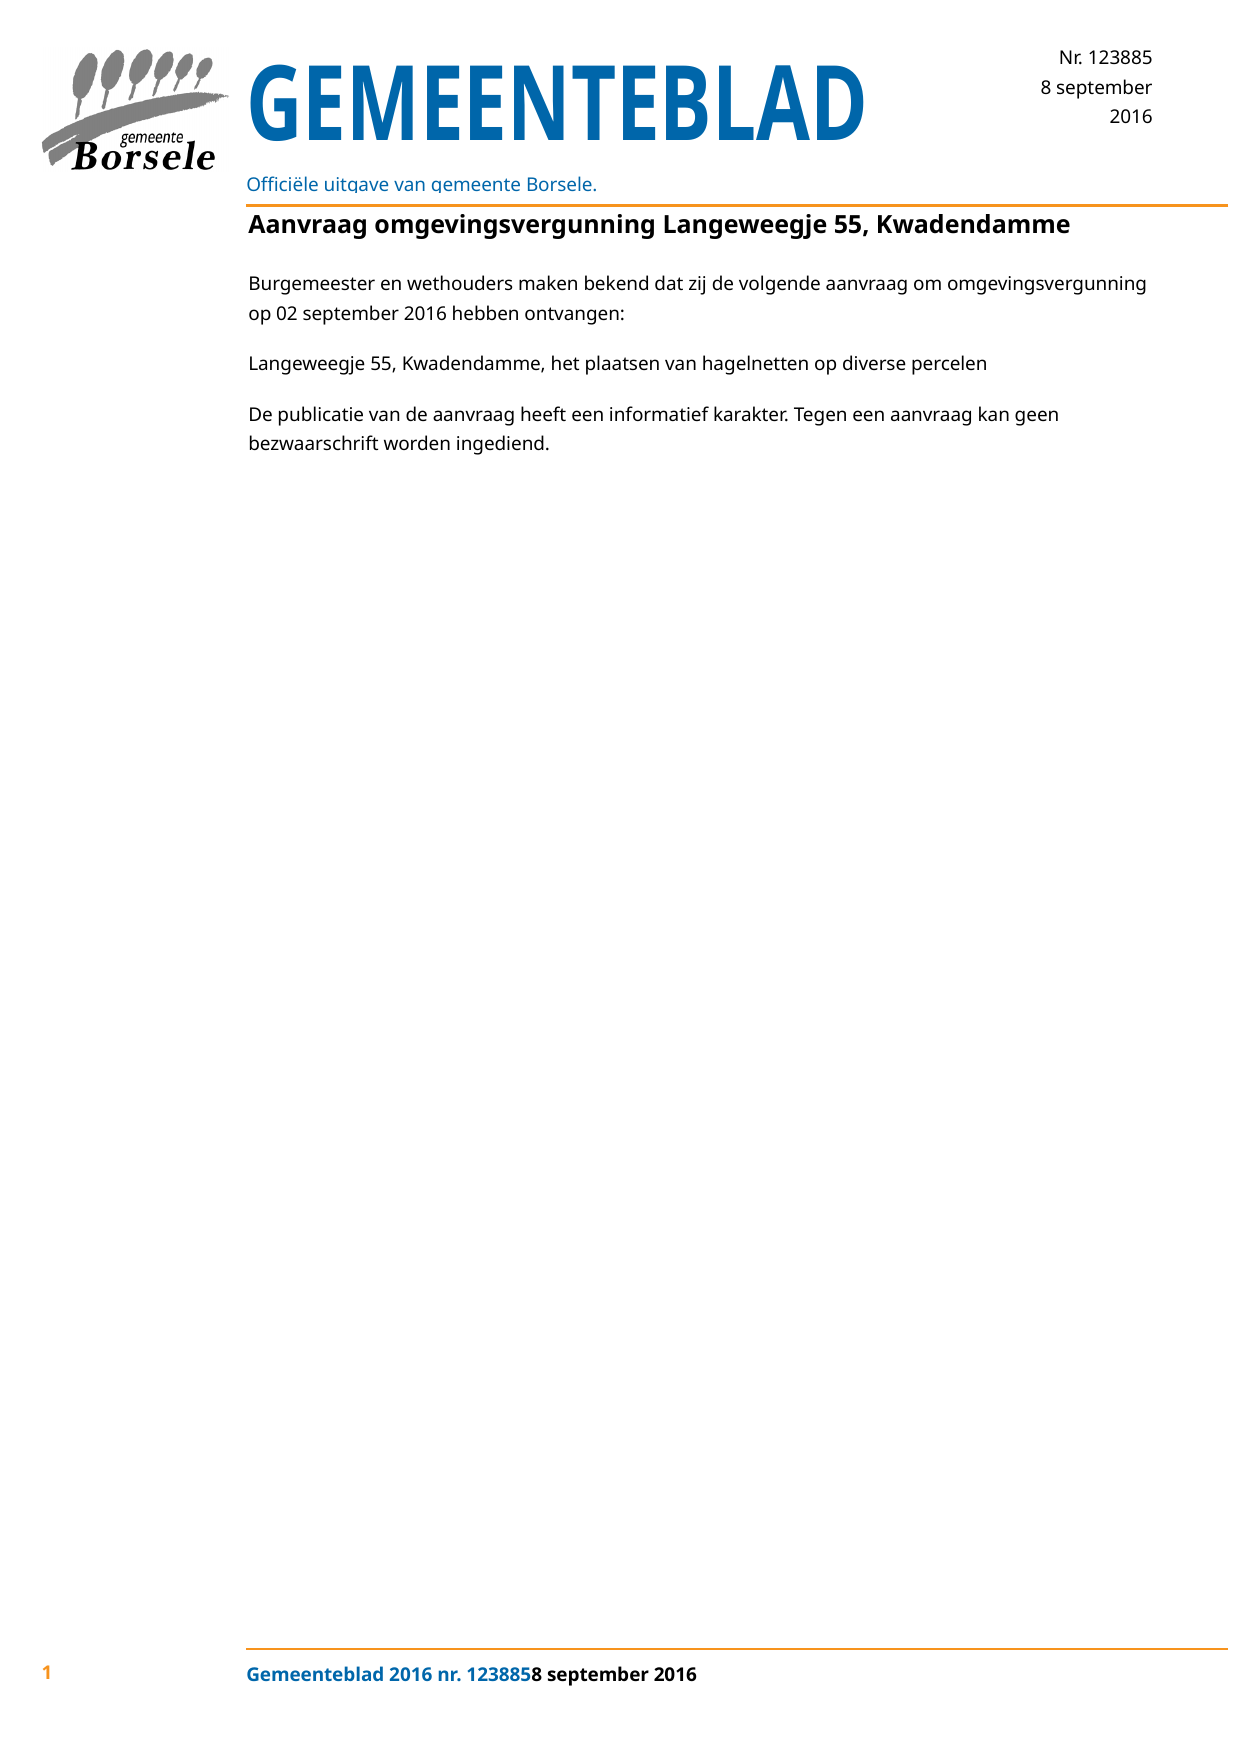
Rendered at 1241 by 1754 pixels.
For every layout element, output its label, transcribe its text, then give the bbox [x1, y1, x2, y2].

text De publicatie van de aanvraag heeft een informatief karakter. Tegen een aanvraag kan geen bezwaarschrift worden ingediend. [248, 401, 1152, 456]
text Langeweegje 55, Kwadendamme, het plaatsen van hagelnetten op diverse percelen [248, 350, 1152, 376]
text Aanvraag omgevingsvergunning Langeweegje 55, Kwadendamme [248, 207, 1152, 241]
picture [41, 47, 231, 172]
text Burgemeester en wethouders maken bekend dat zij de volgende aanvraag om omgevingsvergunning op 02 september 2016 hebben ontvangen: [248, 270, 1152, 326]
